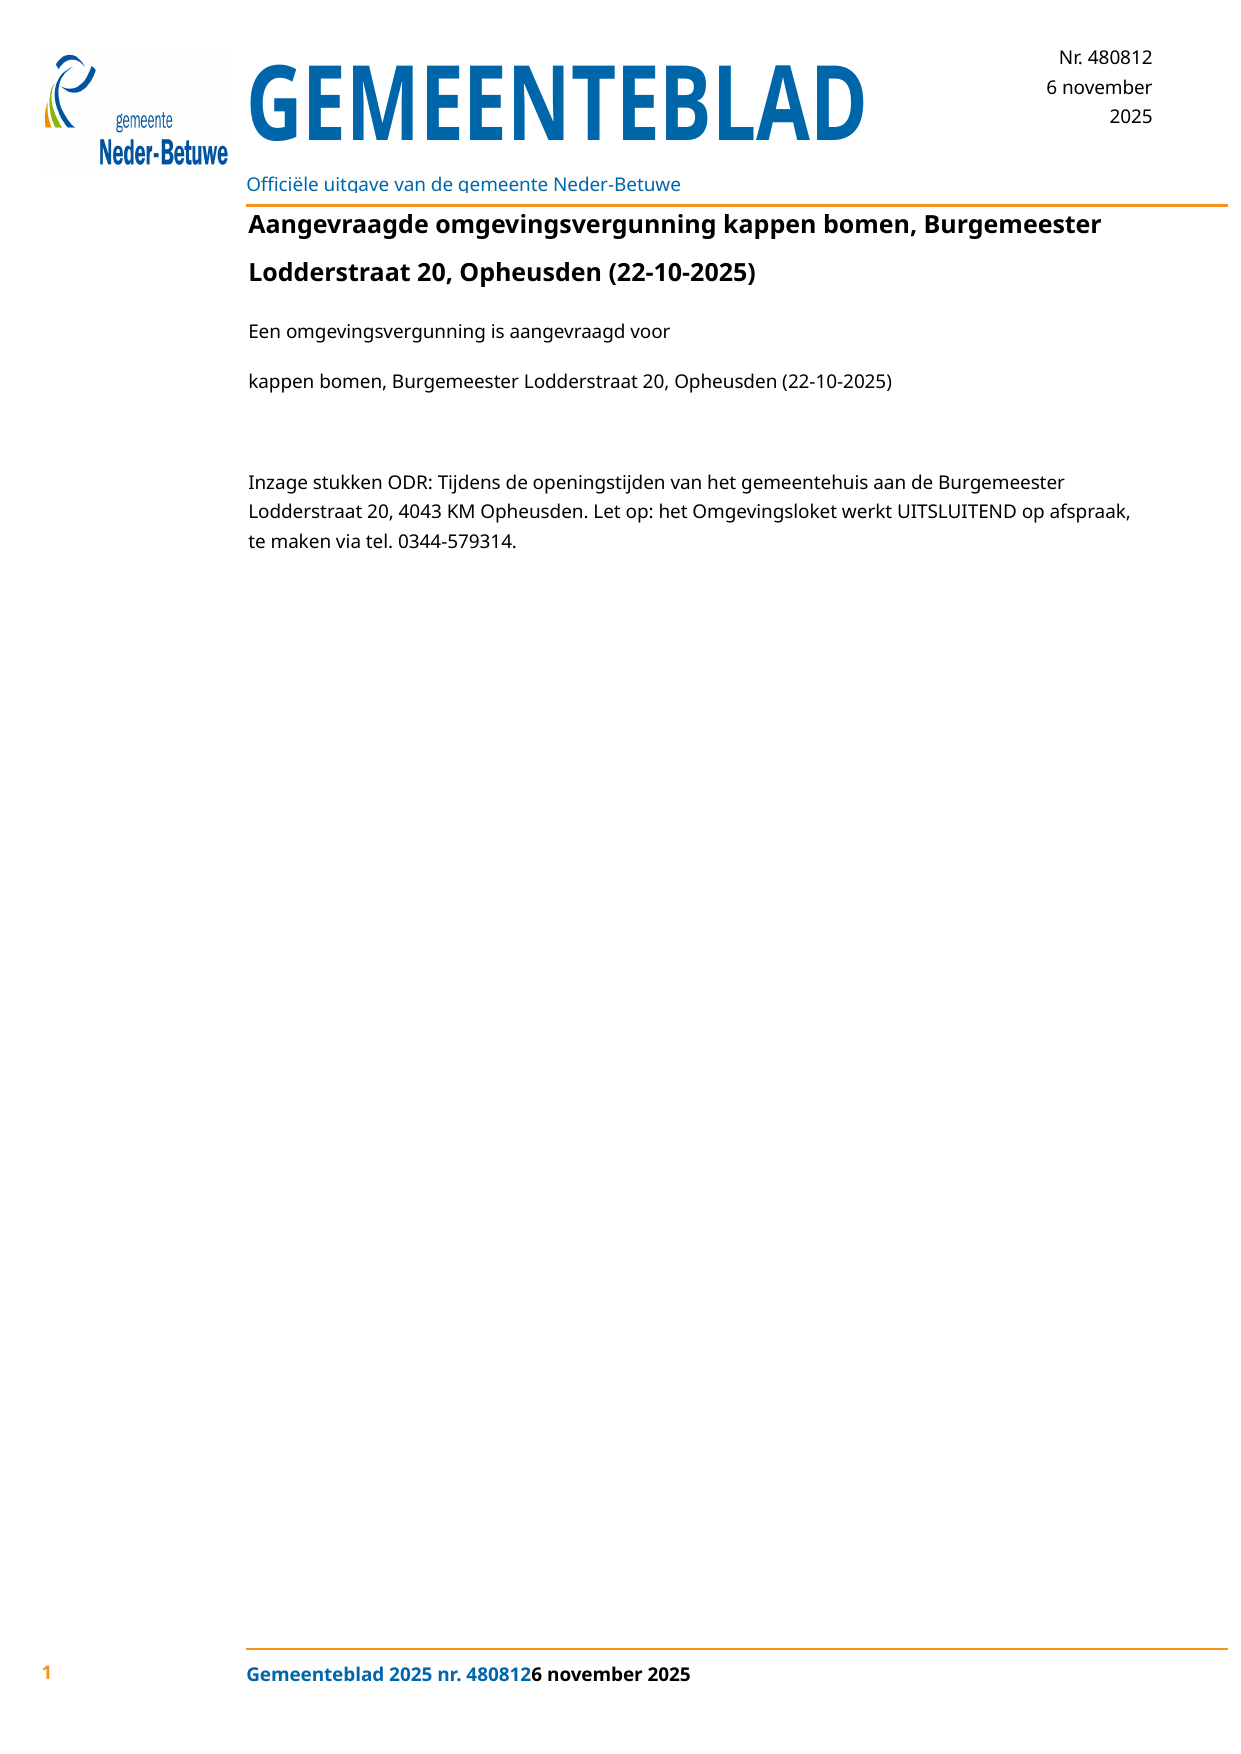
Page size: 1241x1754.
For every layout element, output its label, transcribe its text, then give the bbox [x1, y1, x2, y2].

text Een omgevingsvergunning is aangevraagd voor [248, 318, 1152, 344]
text kappen bomen, Burgemeester Lodderstraat 20, Opheusden (22-10-2025) [248, 368, 1152, 394]
text Inzage stukken ODR: Tijdens de openingstijden van het gemeentehuis aan de Burgemeester Lodderstraat 20, 4043 KM Opheusden. Let op: het Omgevingsloket werkt UITSLUITEND op afspraak, te maken via tel. 0344-579314. [248, 469, 1152, 554]
text Aangevraagde omgevingsvergunning kappen bomen, Burgemeester Lodderstraat 20, Opheusden (22-10-2025) [248, 207, 1152, 288]
picture [41, 47, 231, 172]
